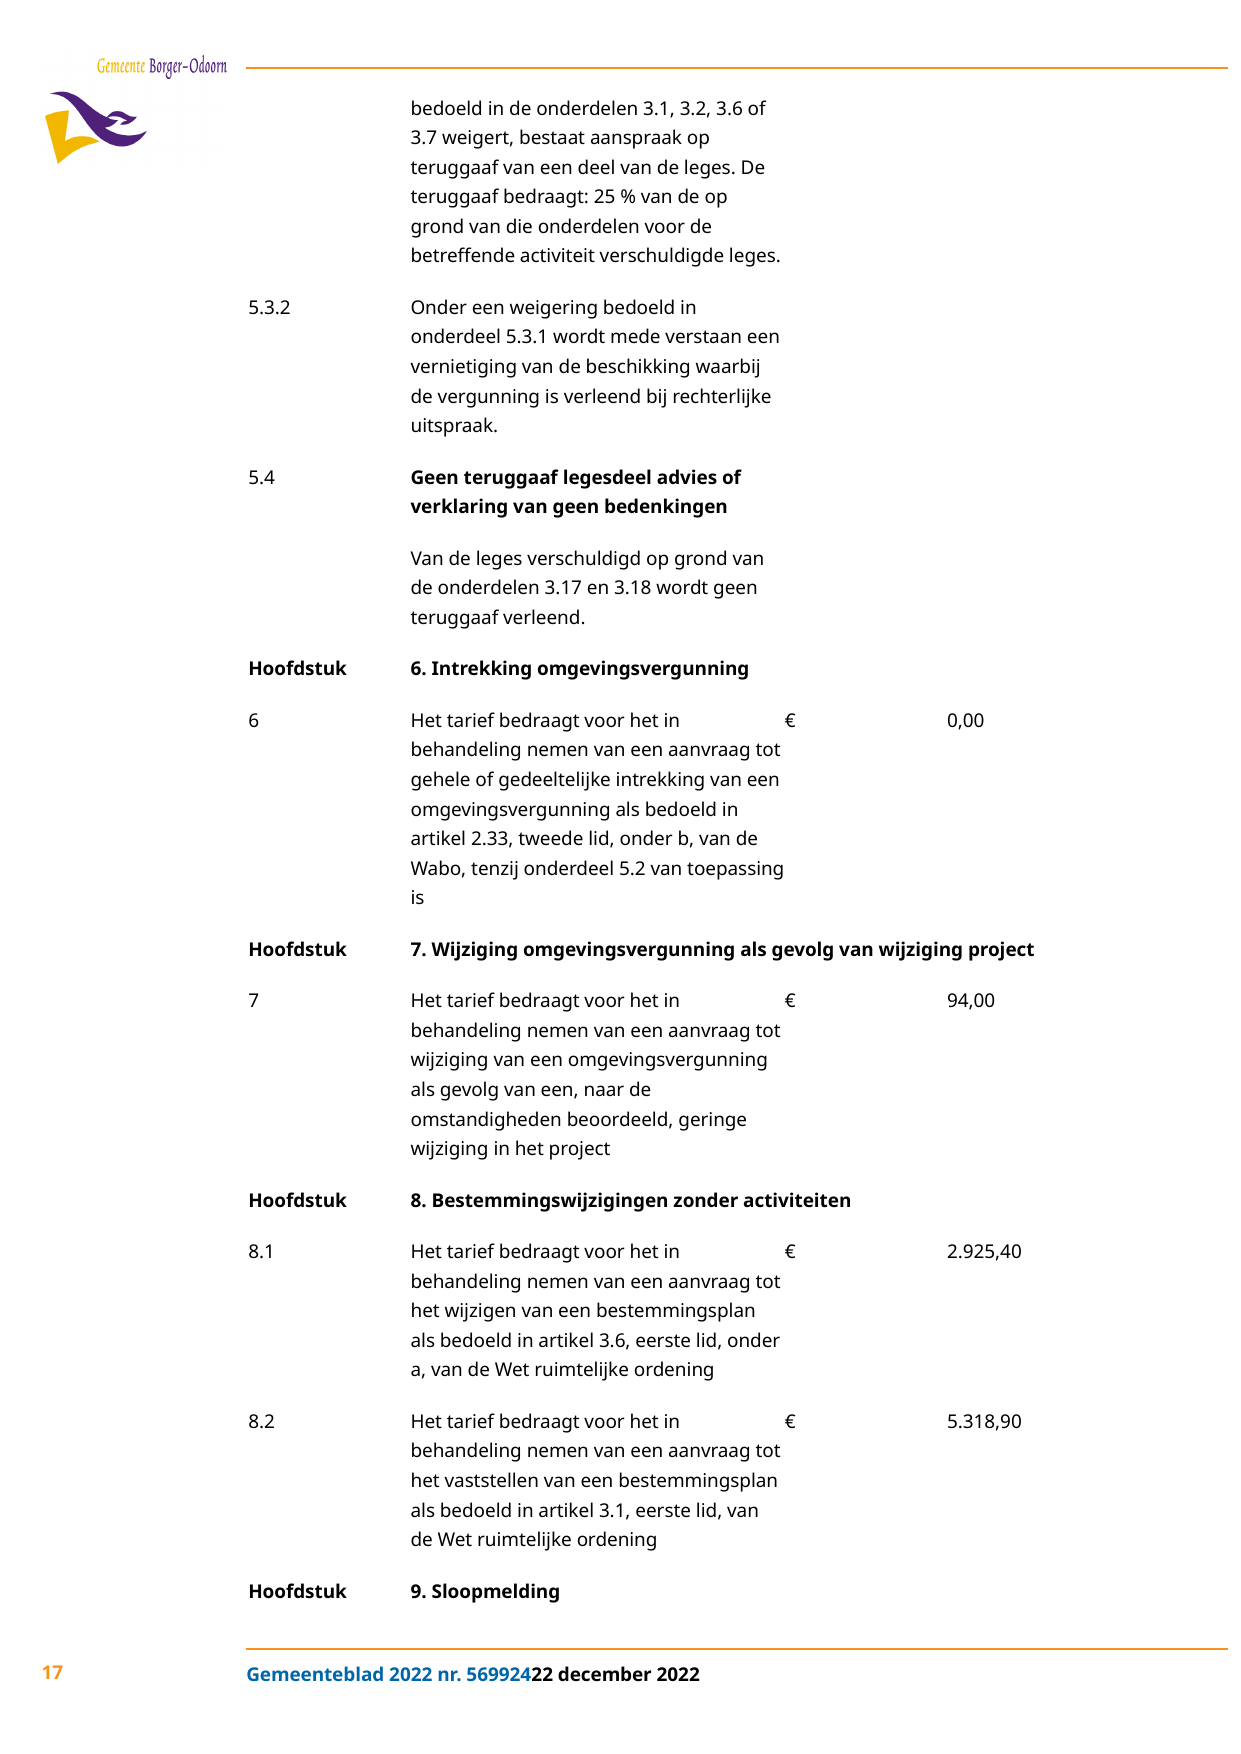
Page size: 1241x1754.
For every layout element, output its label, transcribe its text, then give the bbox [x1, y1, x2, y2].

table_cell [785, 438, 947, 464]
table_cell Onder een weigering bedoeld in onderdeel 5.3.1 wordt mede verstaan een vernietiging van de beschikking waarbij de vergunning is verleend bij rechterlijke uitspraak. [410, 294, 784, 438]
table_cell [248, 681, 410, 707]
table_cell [947, 1383, 1152, 1408]
table_cell [947, 656, 1152, 681]
table_cell [947, 1552, 1152, 1578]
table_cell [947, 1213, 1152, 1238]
table_cell [785, 1383, 947, 1408]
table_cell [248, 1161, 410, 1187]
table_cell [248, 1552, 410, 1578]
table_cell [410, 1213, 784, 1238]
table_cell 7. Wijziging omgevingsvergunning als gevolg van wijziging project [410, 936, 1152, 962]
table_cell [947, 1578, 1152, 1604]
table_cell bedoeld in de onderdelen 3.1, 3.2, 3.6 of 3.7 weigert, bestaat aanspraak op teruggaaf van een deel van de leges. De teruggaaf bedraagt: 25 % van de op grond van die onderdelen voor de betreffende activiteit verschuldigde leges. [410, 95, 784, 268]
table_cell [947, 438, 1152, 464]
table_cell Het tarief bedraagt voor het in behandeling nemen van een aanvraag tot gehele of gedeeltelijke intrekking van een omgevingsvergunning als bedoeld in artikel 2.33, tweede lid, onder b, van de Wabo, tenzij onderdeel 5.2 van toepassing is [410, 707, 784, 910]
table_cell [947, 630, 1152, 656]
table_cell Hoofdstuk [248, 936, 410, 962]
picture [41, 47, 231, 172]
table_cell [785, 519, 947, 545]
table_cell [248, 962, 410, 987]
table_cell [947, 962, 1152, 987]
table_cell [248, 95, 410, 268]
table_cell 6 [248, 707, 410, 910]
table_cell [785, 545, 947, 630]
table_cell 0,00 [947, 707, 1152, 910]
table_cell [248, 1213, 410, 1238]
table_cell [947, 1187, 1152, 1213]
table_cell Het tarief bedraagt voor het in behandeling nemen van een aanvraag tot het wijzigen van een bestemmingsplan als bedoeld in artikel 3.6, eerste lid, onder a, van de Wet ruimtelijke ordening [410, 1238, 784, 1382]
table_cell [248, 269, 410, 294]
table_cell € [785, 1408, 947, 1552]
table_cell [785, 1161, 947, 1187]
table_cell [248, 1383, 410, 1408]
table_cell [785, 1213, 947, 1238]
table_cell € [785, 707, 947, 910]
table_cell [785, 95, 947, 268]
table_cell [410, 269, 784, 294]
table_cell Hoofdstuk [248, 1187, 410, 1213]
table_cell [248, 630, 410, 656]
table_cell Geen teruggaaf legesdeel advies of verklaring van geen bedenkingen [410, 464, 784, 519]
table_cell [248, 438, 410, 464]
table_cell [248, 910, 410, 936]
table_cell [785, 910, 947, 936]
table_cell [410, 1552, 784, 1578]
table_cell Het tarief bedraagt voor het in behandeling nemen van een aanvraag tot wijziging van een omgevingsvergunning als gevolg van een, naar de omstandigheden beoordeeld, geringe wijziging in het project [410, 988, 784, 1161]
table_cell [410, 438, 784, 464]
table_cell [785, 1552, 947, 1578]
table_cell [410, 1383, 784, 1408]
table_cell [410, 519, 784, 545]
table_cell Van de leges verschuldigd op grond van de onderdelen 3.17 en 3.18 wordt geen teruggaaf verleend. [410, 545, 784, 630]
table_cell Hoofdstuk [248, 656, 410, 681]
table_cell [947, 681, 1152, 707]
table_cell [947, 95, 1152, 268]
table_cell [248, 545, 410, 630]
table_cell [410, 681, 784, 707]
table_cell 2.925,40 [947, 1238, 1152, 1382]
table_cell 7 [248, 988, 410, 1161]
table_cell [248, 519, 410, 545]
table_cell 8.1 [248, 1238, 410, 1382]
table_cell [410, 630, 784, 656]
table_cell [947, 464, 1152, 519]
table_cell € [785, 1238, 947, 1382]
table_cell [947, 519, 1152, 545]
table_cell 6. Intrekking omgevingsvergunning [410, 656, 784, 681]
table_cell Het tarief bedraagt voor het in behandeling nemen van een aanvraag tot het vaststellen van een bestemmingsplan als bedoeld in artikel 3.1, eerste lid, van de Wet ruimtelijke ordening [410, 1408, 784, 1552]
table_cell 9. Sloopmelding [410, 1578, 784, 1604]
table_cell [947, 910, 1152, 936]
table_cell [410, 962, 784, 987]
table_cell 5.3.2 [248, 294, 410, 438]
table_cell 5.4 [248, 464, 410, 519]
table_cell [947, 545, 1152, 630]
table_cell 8. Bestemmingswijzigingen zonder activiteiten [410, 1187, 947, 1213]
table_cell [947, 269, 1152, 294]
table_cell [785, 269, 947, 294]
table_cell [947, 1161, 1152, 1187]
table_cell [947, 294, 1152, 438]
table_cell [785, 681, 947, 707]
table_cell [785, 962, 947, 987]
table_cell 94,00 [947, 988, 1152, 1161]
table_cell € [785, 988, 947, 1161]
table_cell [785, 1578, 947, 1604]
table_cell [410, 910, 784, 936]
table_cell [785, 630, 947, 656]
table_cell Hoofdstuk [248, 1578, 410, 1604]
table_cell [785, 656, 947, 681]
table_cell [410, 1161, 784, 1187]
table_cell [785, 464, 947, 519]
table_cell [785, 294, 947, 438]
table_cell 8.2 [248, 1408, 410, 1552]
table_cell 5.318,90 [947, 1408, 1152, 1552]
